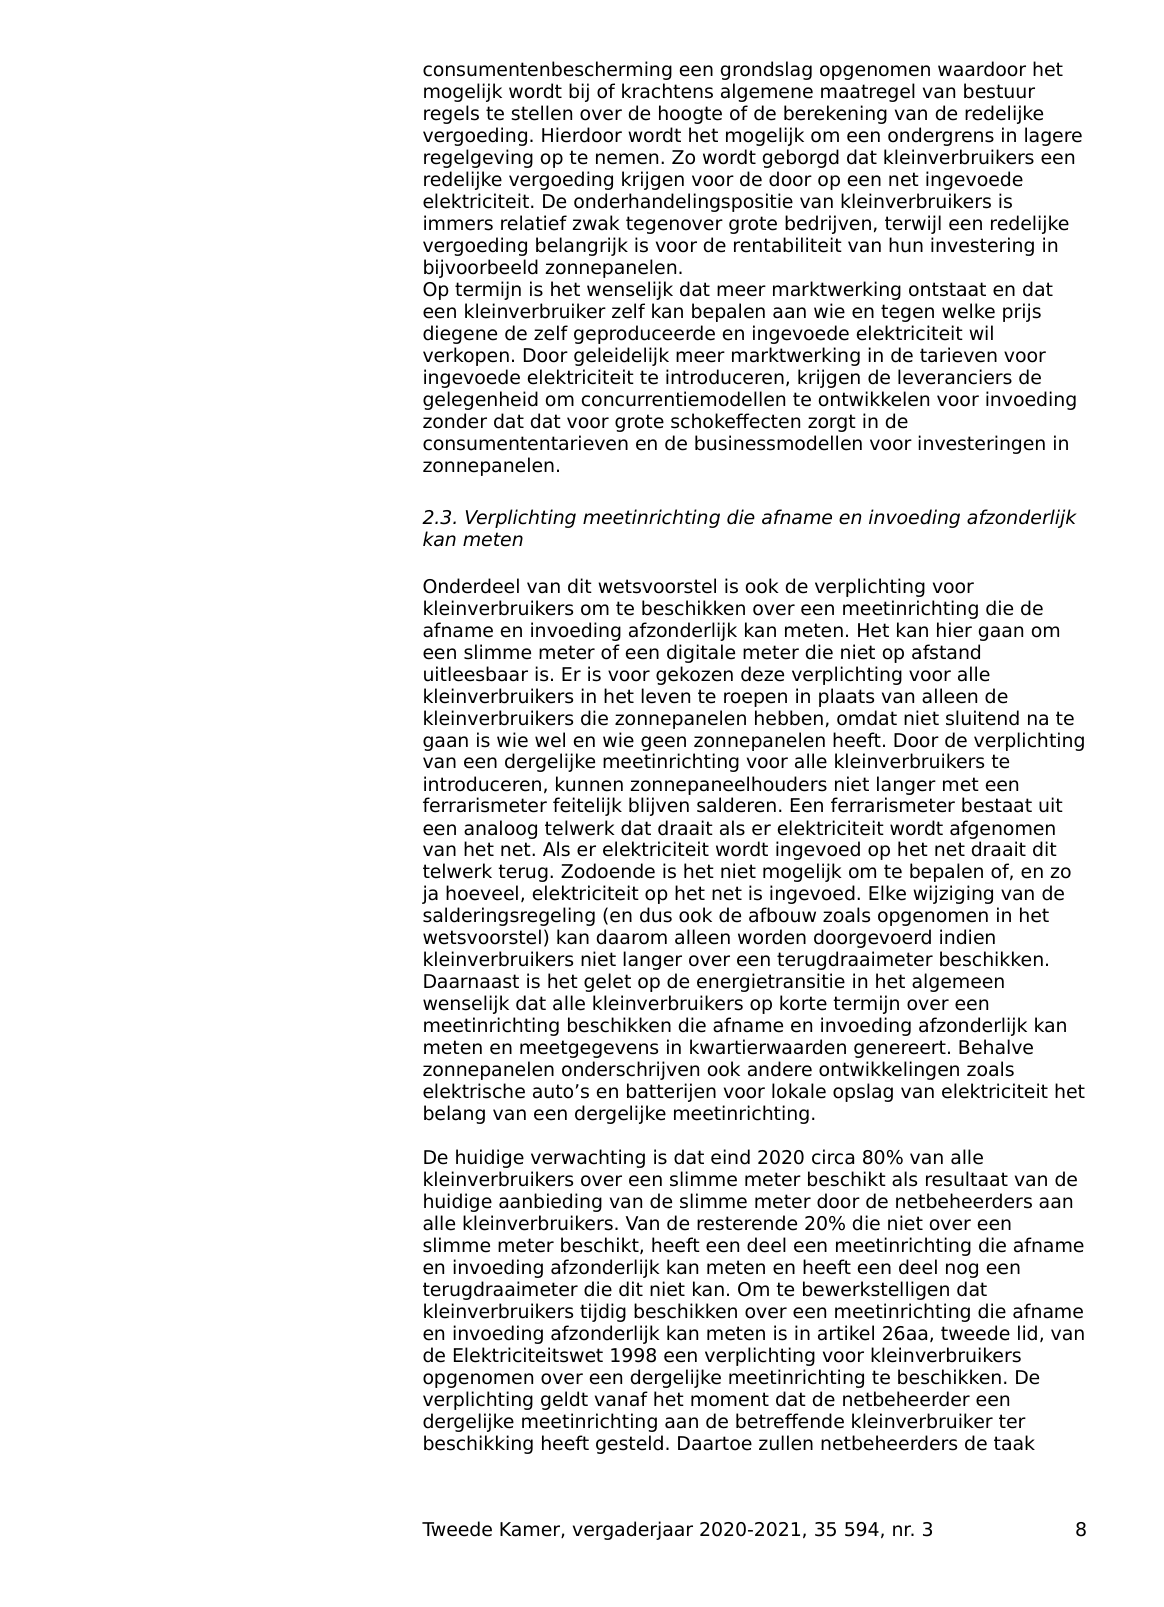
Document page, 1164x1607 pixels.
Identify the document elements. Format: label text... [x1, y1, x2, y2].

text Daarnaast is het gelet op de energietransitie in het algemeen wenselijk dat alle kleinverbruikers op korte termijn over een meetinrichting beschikken die afname en invoeding afzonderlijk kan meten en meetgegevens in kwartierwaarden genereert. Behalve zonnepanelen onderschrijven ook andere ontwikkelingen zoals elektrische auto’s en batterijen voor lokale opslag van elektriciteit het belang van een dergelijke meetinrichting. [422, 971, 1087, 1125]
text Onderdeel van dit wetsvoorstel is ook de verplichting voor kleinverbruikers om te beschikken over een meetinrichting die de afname en invoeding afzonderlijk kan meten. Het kan hier gaan om een slimme meter of een digitale meter die niet op afstand uitleesbaar is. Er is voor gekozen deze verplichting voor alle kleinverbruikers in het leven te roepen in plaats van alleen de kleinverbruikers die zonnepanelen hebben, omdat niet sluitend na te gaan is wie wel en wie geen zonnepanelen heeft. Door de verplichting van een dergelijke meetinrichting voor alle kleinverbruikers te introduceren, kunnen zonnepaneelhouders niet langer met een ferrarismeter feitelijk blijven salderen. Een ferrarismeter bestaat uit een analoog telwerk dat draait als er elektriciteit wordt afgenomen van het net. Als er elektriciteit wordt ingevoed op het net draait dit telwerk terug. Zodoende is het niet mogelijk om te bepalen of, en zo ja hoeveel, elektriciteit op het net is ingevoed. Elke wijziging van de salderingsregeling (en dus ook de afbouw zoals opgenomen in het wetsvoorstel) kan daarom alleen worden doorgevoerd indien kleinverbruikers niet langer over een terugdraaimeter beschikken. [422, 576, 1087, 971]
text De huidige verwachting is dat eind 2020 circa 80% van alle kleinverbruikers over een slimme meter beschikt als resultaat van de huidige aanbieding van de slimme meter door de netbeheerders aan alle kleinverbruikers. Van de resterende 20% die niet over een slimme meter beschikt, heeft een deel een meetinrichting die afname en invoeding afzonderlijk kan meten en heeft een deel nog een terugdraaimeter die dit niet kan. Om te bewerkstelligen dat kleinverbruikers tijdig beschikken over een meetinrichting die afname en invoeding afzonderlijk kan meten is in artikel 26aa, tweede lid, van de Elektriciteitswet 1998 een verplichting voor kleinverbruikers opgenomen over een dergelijke meetinrichting te beschikken. De verplichting geldt vanaf het moment dat de netbeheerder een dergelijke meetinrichting aan de betreffende kleinverbruiker ter beschikking heeft gesteld. Daartoe zullen netbeheerders de taak [422, 1147, 1087, 1455]
text Op termijn is het wenselijk dat meer marktwerking ontstaat en dat een kleinverbruiker zelf kan bepalen aan wie en tegen welke prijs diegene de zelf geproduceerde en ingevoede elektriciteit wil verkopen. Door geleidelijk meer marktwerking in de tarieven voor ingevoede elektriciteit te introduceren, krijgen de leveranciers de gelegenheid om concurrentiemodellen te ontwikkelen voor invoeding zonder dat dat voor grote schokeffecten zorgt in de consumententarieven en de businessmodellen voor investeringen in zonnepanelen. [422, 279, 1087, 477]
subtitle 2.3. Verplichting meetinrichting die afname en invoeding afzonderlijk kan meten [422, 507, 1087, 551]
text consumentenbescherming een grondslag opgenomen waardoor het mogelijk wordt bij of krachtens algemene maatregel van bestuur regels te stellen over de hoogte of de berekening van de redelijke vergoeding. Hierdoor wordt het mogelijk om een ondergrens in lagere regelgeving op te nemen. Zo wordt geborgd dat kleinverbruikers een redelijke vergoeding krijgen voor de door op een net ingevoede elektriciteit. De onderhandelingspositie van kleinverbruikers is immers relatief zwak tegenover grote bedrijven, terwijl een redelijke vergoeding belangrijk is voor de rentabiliteit van hun investering in bijvoorbeeld zonnepanelen. [422, 59, 1087, 279]
